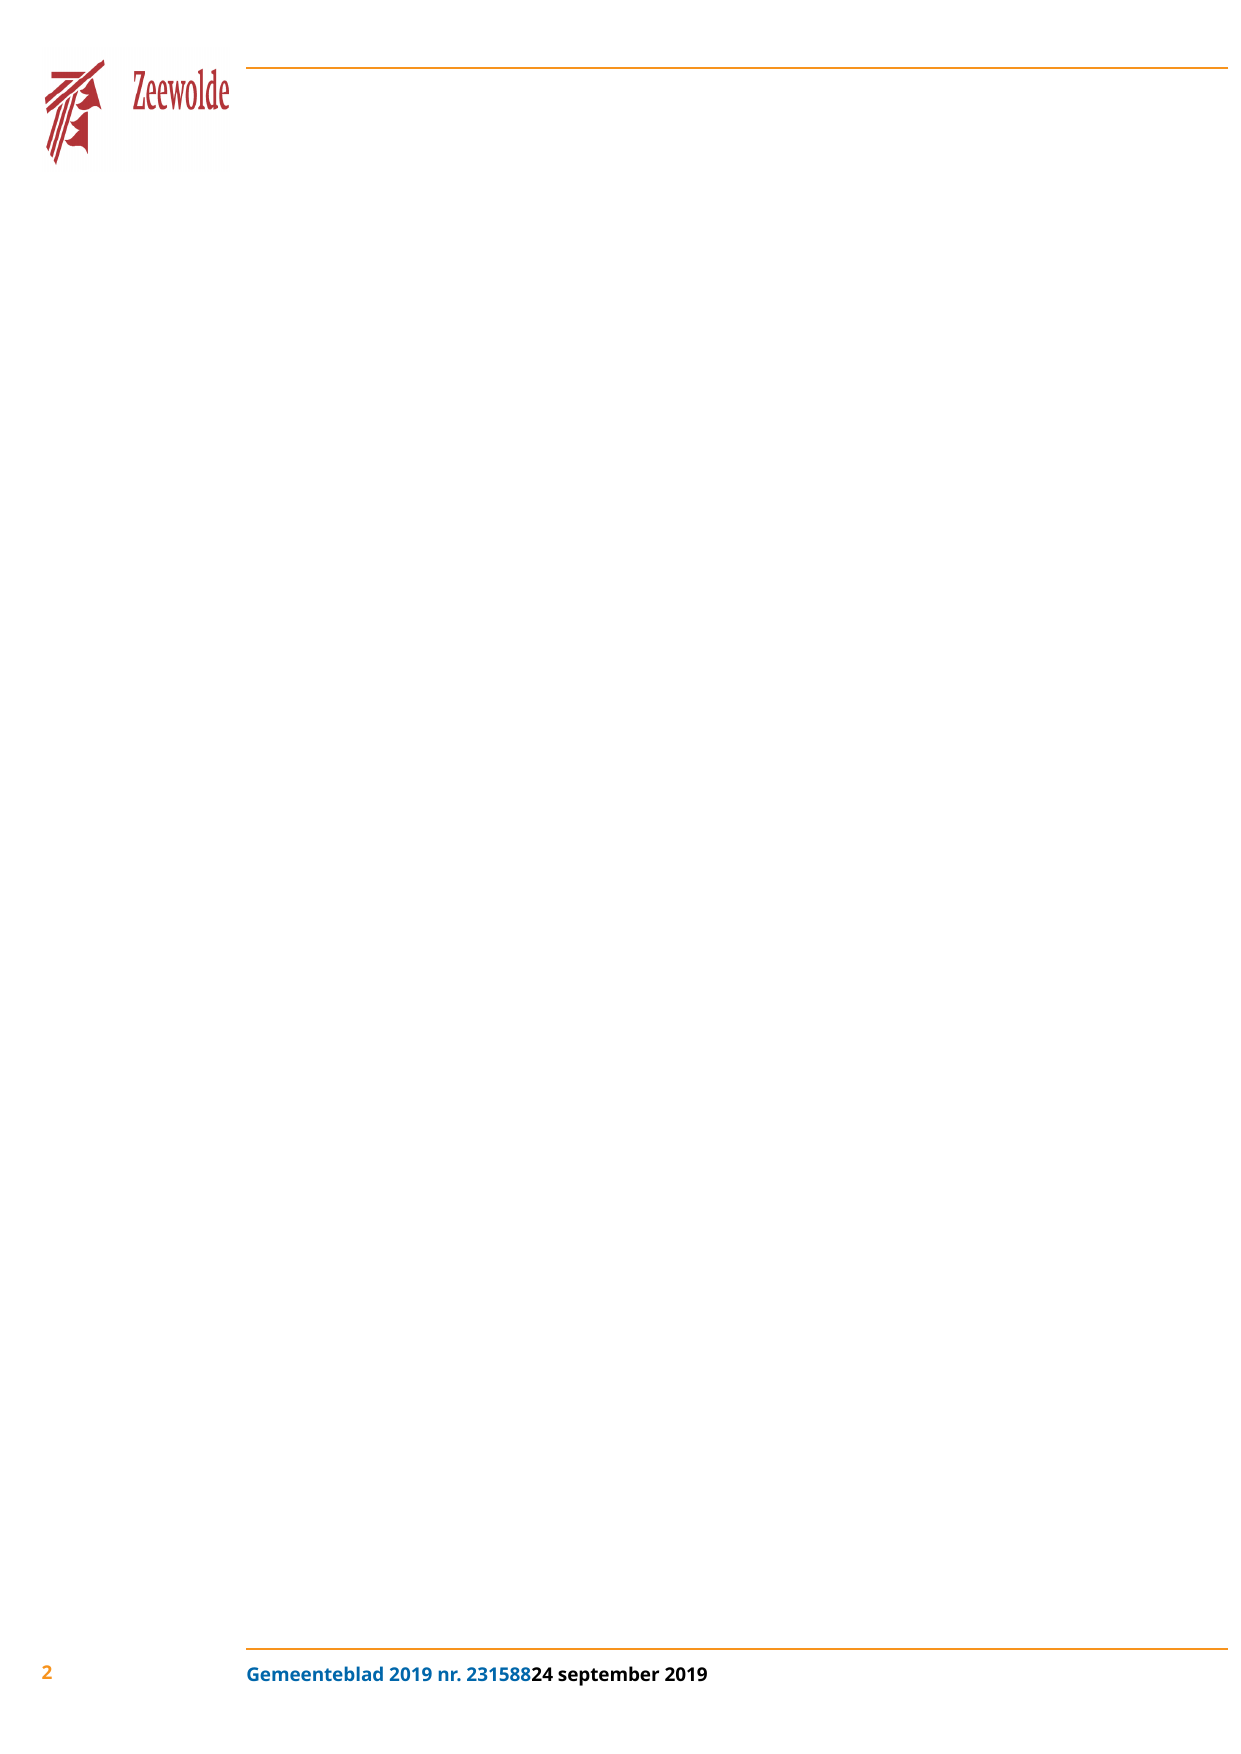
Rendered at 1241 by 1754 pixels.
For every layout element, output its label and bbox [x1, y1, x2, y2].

picture [41, 47, 231, 172]
